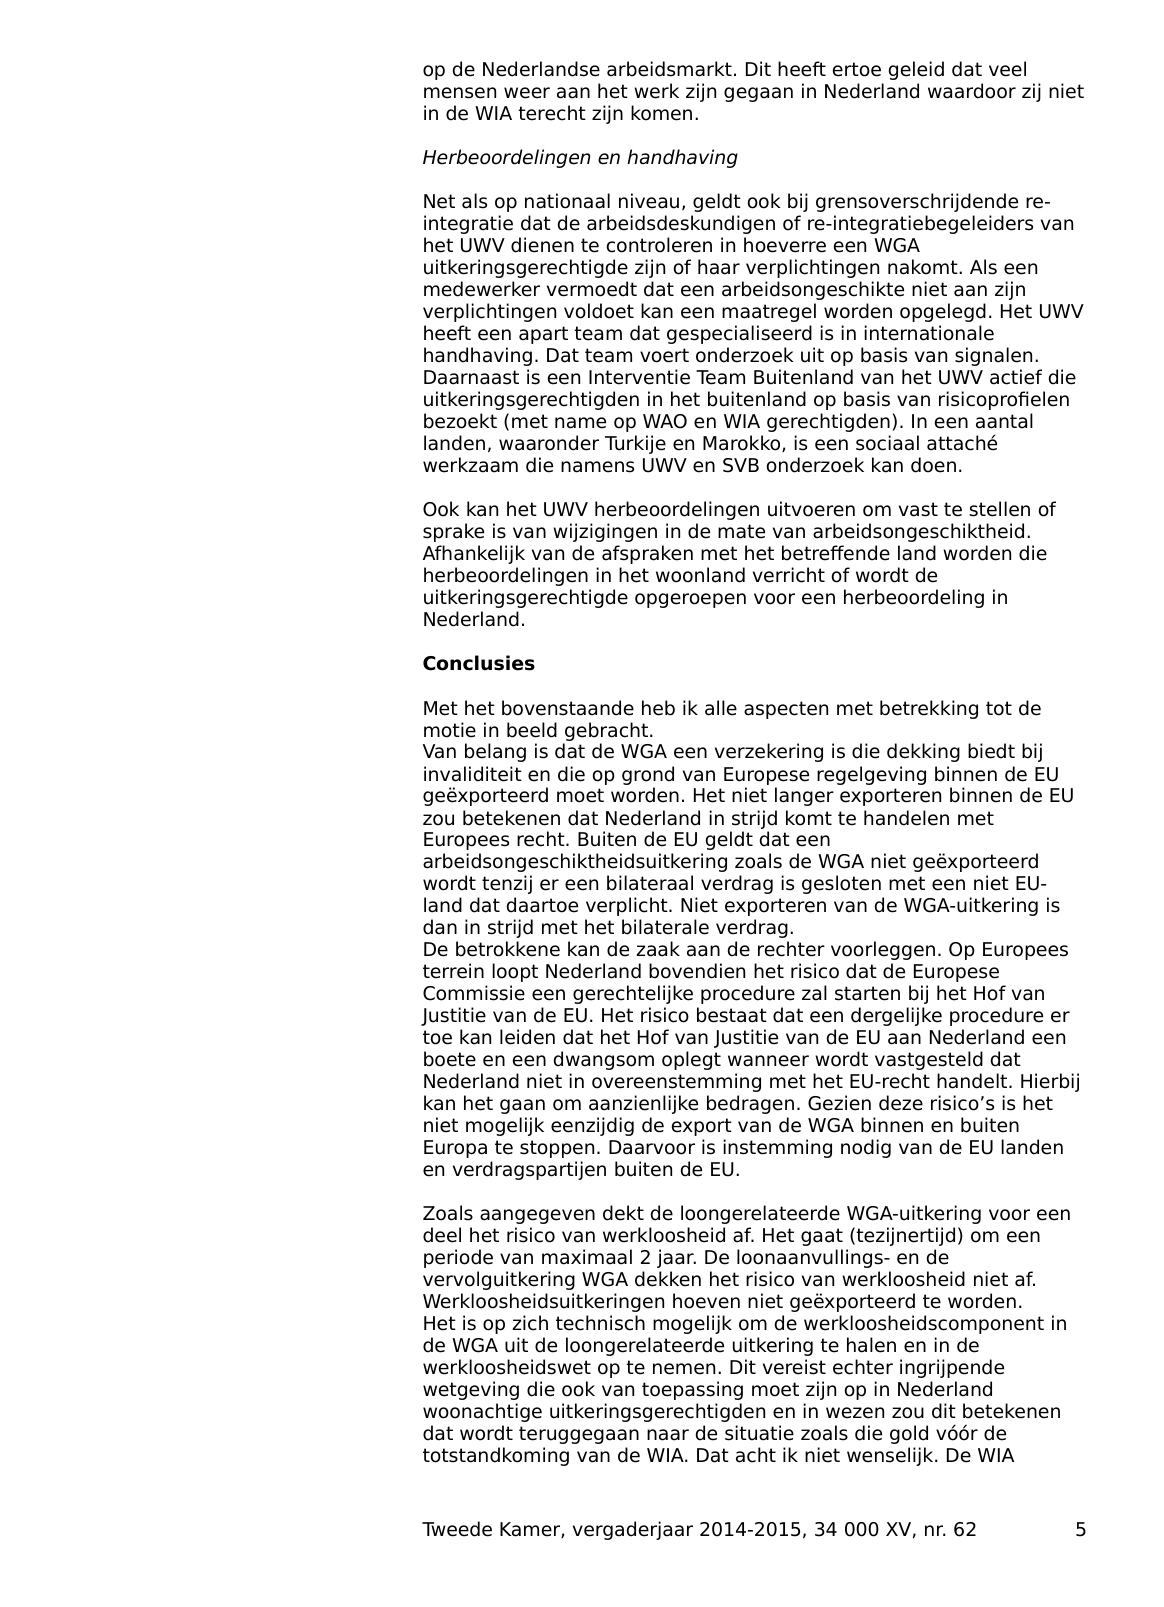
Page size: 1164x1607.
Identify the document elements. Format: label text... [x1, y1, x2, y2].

text Net als op nationaal niveau, geldt ook bij grensoverschrijdende re-integratie dat de arbeidsdeskundigen of re-integratiebegeleiders van het UWV dienen te controleren in hoeverre een WGA uitkeringsgerechtigde zijn of haar verplichtingen nakomt. Als een medewerker vermoedt dat een arbeidsongeschikte niet aan zijn verplichtingen voldoet kan een maatregel worden opgelegd. Het UWV heeft een apart team dat gespecialiseerd is in internationale handhaving. Dat team voert onderzoek uit op basis van signalen. Daarnaast is een Interventie Team Buitenland van het UWV actief die uitkeringsgerechtigden in het buitenland op basis van risicoprofielen bezoekt (met name op WAO en WIA gerechtigden). In een aantal landen, waaronder Turkije en Marokko, is een sociaal attaché werkzaam die namens UWV en SVB onderzoek kan doen. [422, 191, 1087, 477]
text Van belang is dat de WGA een verzekering is die dekking biedt bij invaliditeit en die op grond van Europese regelgeving binnen de EU geëxporteerd moet worden. Het niet langer exporteren binnen de EU zou betekenen dat Nederland in strijd komt te handelen met Europees recht. Buiten de EU geldt dat een arbeidsongeschiktheidsuitkering zoals de WGA niet geëxporteerd wordt tenzij er een bilateraal verdrag is gesloten met een niet EU-land dat daartoe verplicht. Niet exporteren van de WGA-uitkering is dan in strijd met het bilaterale verdrag. [422, 741, 1087, 939]
subtitle Conclusies [422, 653, 1087, 675]
text Met het bovenstaande heb ik alle aspecten met betrekking tot de motie in beeld gebracht. [422, 697, 1087, 741]
text Het is op zich technisch mogelijk om de werkloosheidscomponent in de WGA uit de loongerelateerde uitkering te halen en in de werkloosheidswet op te nemen. Dit vereist echter ingrijpende wetgeving die ook van toepassing moet zijn op in Nederland woonachtige uitkeringsgerechtigden en in wezen zou dit betekenen dat wordt teruggegaan naar de situatie zoals die gold vóór de totstandkoming van de WIA. Dat acht ik niet wenselijk. De WIA [422, 1313, 1087, 1467]
subtitle Herbeoordelingen en handhaving [422, 147, 1087, 169]
text Zoals aangegeven dekt de loongerelateerde WGA-uitkering voor een deel het risico van werkloosheid af. Het gaat (tezijnertijd) om een periode van maximaal 2 jaar. De loonaanvullings- en de vervolguitkering WGA dekken het risico van werkloosheid niet af. Werkloosheidsuitkeringen hoeven niet geëxporteerd te worden. [422, 1203, 1087, 1313]
text De betrokkene kan de zaak aan de rechter voorleggen. Op Europees terrein loopt Nederland bovendien het risico dat de Europese Commissie een gerechtelijke procedure zal starten bij het Hof van Justitie van de EU. Het risico bestaat dat een dergelijke procedure er toe kan leiden dat het Hof van Justitie van de EU aan Nederland een boete en een dwangsom oplegt wanneer wordt vastgesteld dat Nederland niet in overeenstemming met het EU-recht handelt. Hierbij kan het gaan om aanzienlijke bedragen. Gezien deze risico’s is het niet mogelijk eenzijdig de export van de WGA binnen en buiten Europa te stoppen. Daarvoor is instemming nodig van de EU landen en verdragspartijen buiten de EU. [422, 939, 1087, 1181]
text op de Nederlandse arbeidsmarkt. Dit heeft ertoe geleid dat veel mensen weer aan het werk zijn gegaan in Nederland waardoor zij niet in de WIA terecht zijn komen. [422, 59, 1087, 125]
text Ook kan het UWV herbeoordelingen uitvoeren om vast te stellen of sprake is van wijzigingen in de mate van arbeidsongeschiktheid. Afhankelijk van de afspraken met het betreffende land worden die herbeoordelingen in het woonland verricht of wordt de uitkeringsgerechtigde opgeroepen voor een herbeoordeling in Nederland. [422, 499, 1087, 631]
